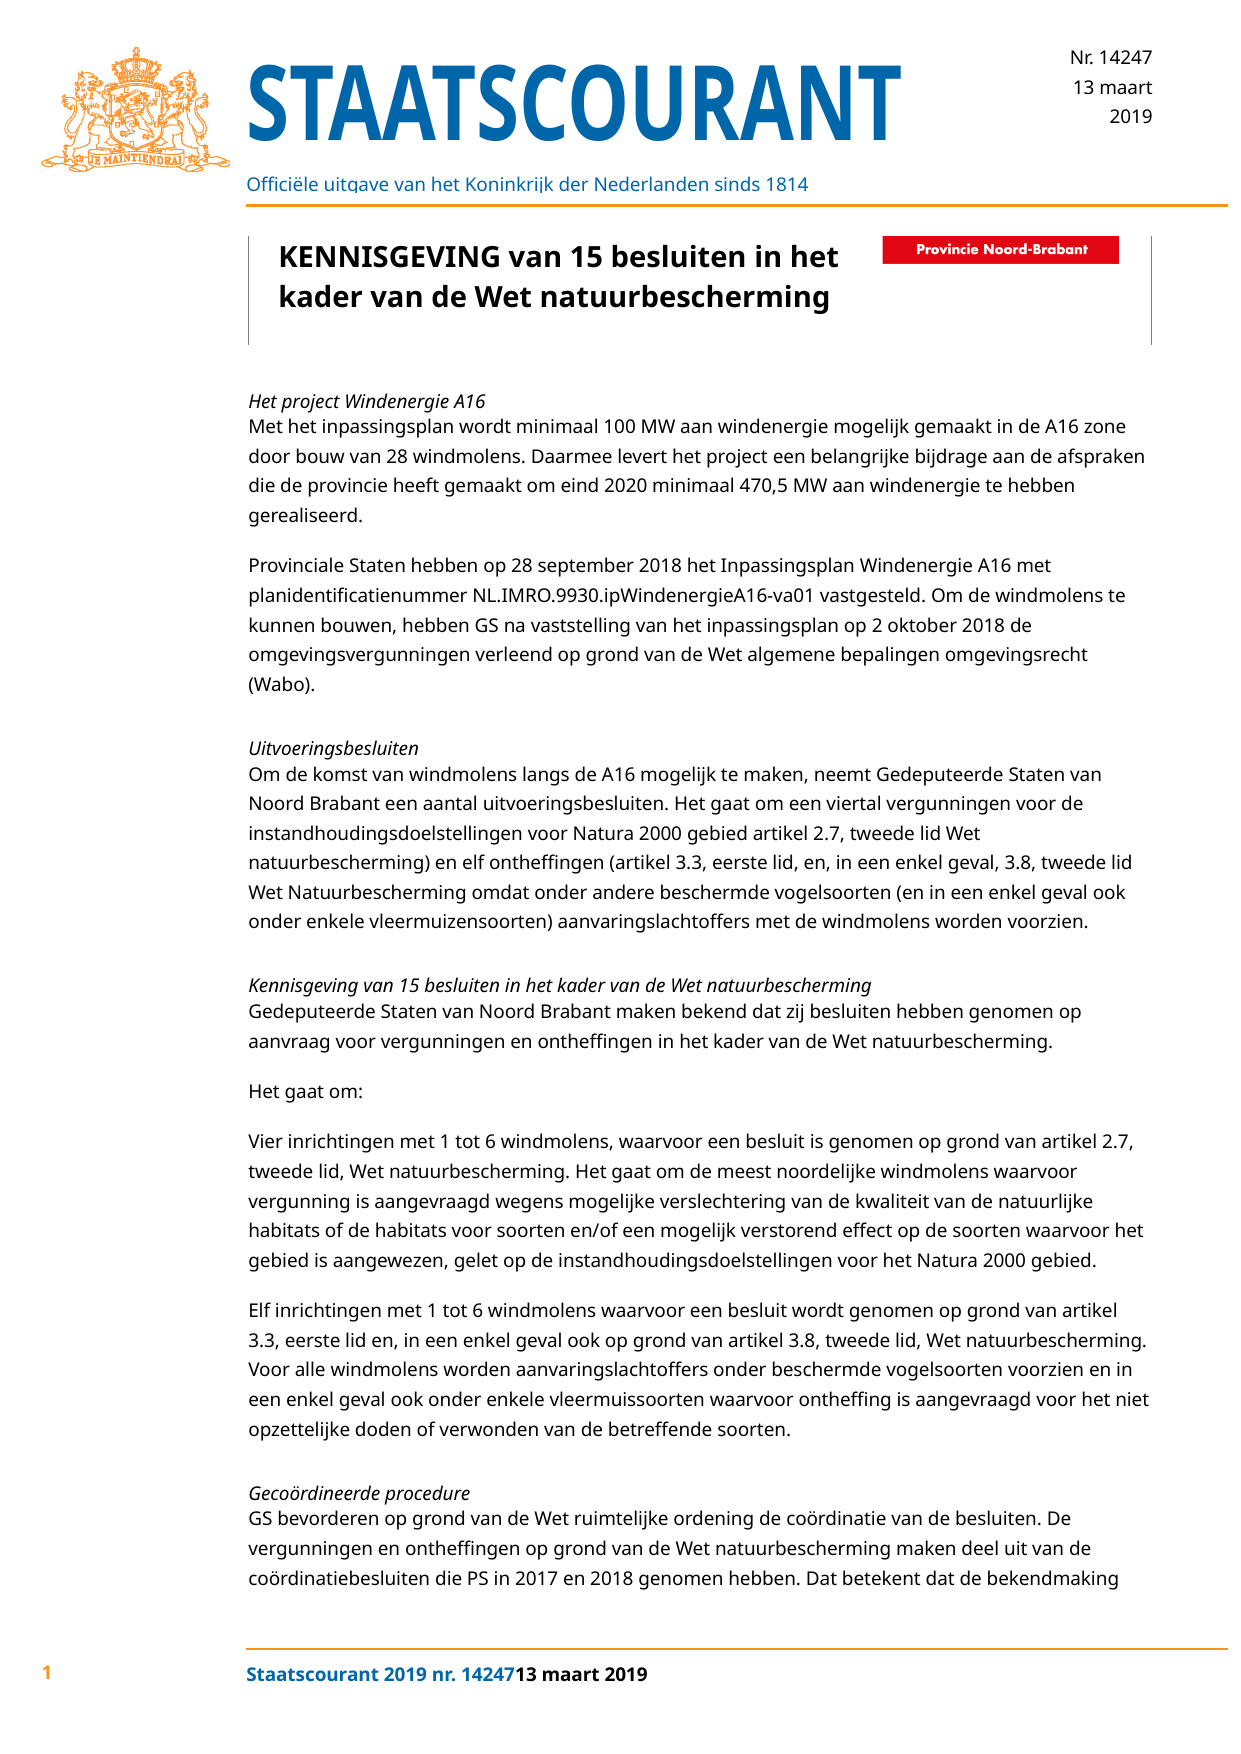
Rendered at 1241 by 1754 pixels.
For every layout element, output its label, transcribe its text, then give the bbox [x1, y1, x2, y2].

text Uitvoeringsbesluiten [248, 735, 1152, 761]
picture [882, 236, 1119, 264]
text Elf inrichtingen met 1 tot 6 windmolens waarvoor een besluit wordt genomen op grond van artikel 3.3, eerste lid en, in een enkel geval ook op grond van artikel 3.8, tweede lid, Wet natuurbescherming. Voor alle windmolens worden aanvaringslachtoffers onder beschermde vogelsoorten voorzien en in een enkel geval ook onder enkele vleermuissoorten waarvoor ontheffing is aangevraagd voor het niet opzettelijke doden of verwonden van de betreffende soorten. [248, 1297, 1152, 1442]
text Kennisgeving van 15 besluiten in het kader van de Wet natuurbescherming [248, 973, 1152, 998]
text Gedeputeerde Staten van Noord Brabant maken bekend dat zij besluiten hebben genomen op aanvraag voor vergunningen en ontheffingen in het kader van de Wet natuurbescherming. [248, 998, 1152, 1054]
text Vier inrichtingen met 1 tot 6 windmolens, waarvoor een besluit is genomen op grond van artikel 2.7, tweede lid, Wet natuurbescherming. Het gaat om de meest noordelijke windmolens waarvoor vergunning is aangevraagd wegens mogelijke verslechtering van de kwaliteit van de natuurlijke habitats of de habitats voor soorten en/of een mogelijk verstorend effect op de soorten waarvoor het gebied is aangewezen, gelet op de instandhoudingsdoelstellingen voor het Natura 2000 gebied. [248, 1129, 1152, 1273]
text Met het inpassingsplan wordt minimaal 100 MW aan windenergie mogelijk gemaakt in de A16 zone door bouw van 28 windmolens. Daarmee levert het project een belangrijke bijdrage aan de afspraken die de provincie heeft gemaakt om eind 2020 minimaal 470,5 MW aan windenergie te hebben gerealiseerd. [248, 413, 1152, 528]
table_header [850, 264, 1151, 345]
table_header [1119, 236, 1151, 263]
text Provinciale Staten hebben op 28 september 2018 het Inpassingsplan Windenergie A16 met planidentificatienummer NL.IMRO.9930.ipWindenergieA16-va01 vastgesteld. Om de windmolens te kunnen bouwen, hebben GS na vaststelling van het inpassingsplan op 2 oktober 2018 de omgevingsvergunningen verleend op grond van de Wet algemene bepalingen omgevingsrecht (Wabo). [248, 553, 1152, 697]
text Om de komst van windmolens langs de A16 mogelijk te maken, neemt Gedeputeerde Staten van Noord Brabant een aantal uitvoeringsbesluiten. Het gaat om een viertal vergunningen voor de instandhoudingsdoelstellingen voor Natura 2000 gebied artikel 2.7, tweede lid Wet natuurbescherming) en elf ontheffingen (artikel 3.3, eerste lid, en, in een enkel geval, 3.8, tweede lid Wet Natuurbescherming omdat onder andere beschermde vogelsoorten (en in een enkel geval ook onder enkele vleermuizensoorten) aanvaringslachtoffers met de windmolens worden voorzien. [248, 761, 1152, 934]
table_header [850, 236, 882, 263]
picture [41, 47, 231, 172]
text GS bevorderen op grond van de Wet ruimtelijke ordening de coördinatie van de besluiten. De vergunningen en ontheffingen op grond van de Wet natuurbescherming maken deel uit van de coördinatiebesluiten die PS in 2017 en 2018 genomen hebben. Dat betekent dat de bekendmaking [248, 1506, 1152, 1590]
text Het gaat om: [248, 1078, 1152, 1104]
text Gecoördineerde procedure [248, 1480, 1152, 1506]
table_header KENNISGEVING van 15 besluiten in het kader van de Wet natuurbescherming [249, 236, 850, 345]
text Het project Windenergie A16 [248, 388, 1152, 413]
